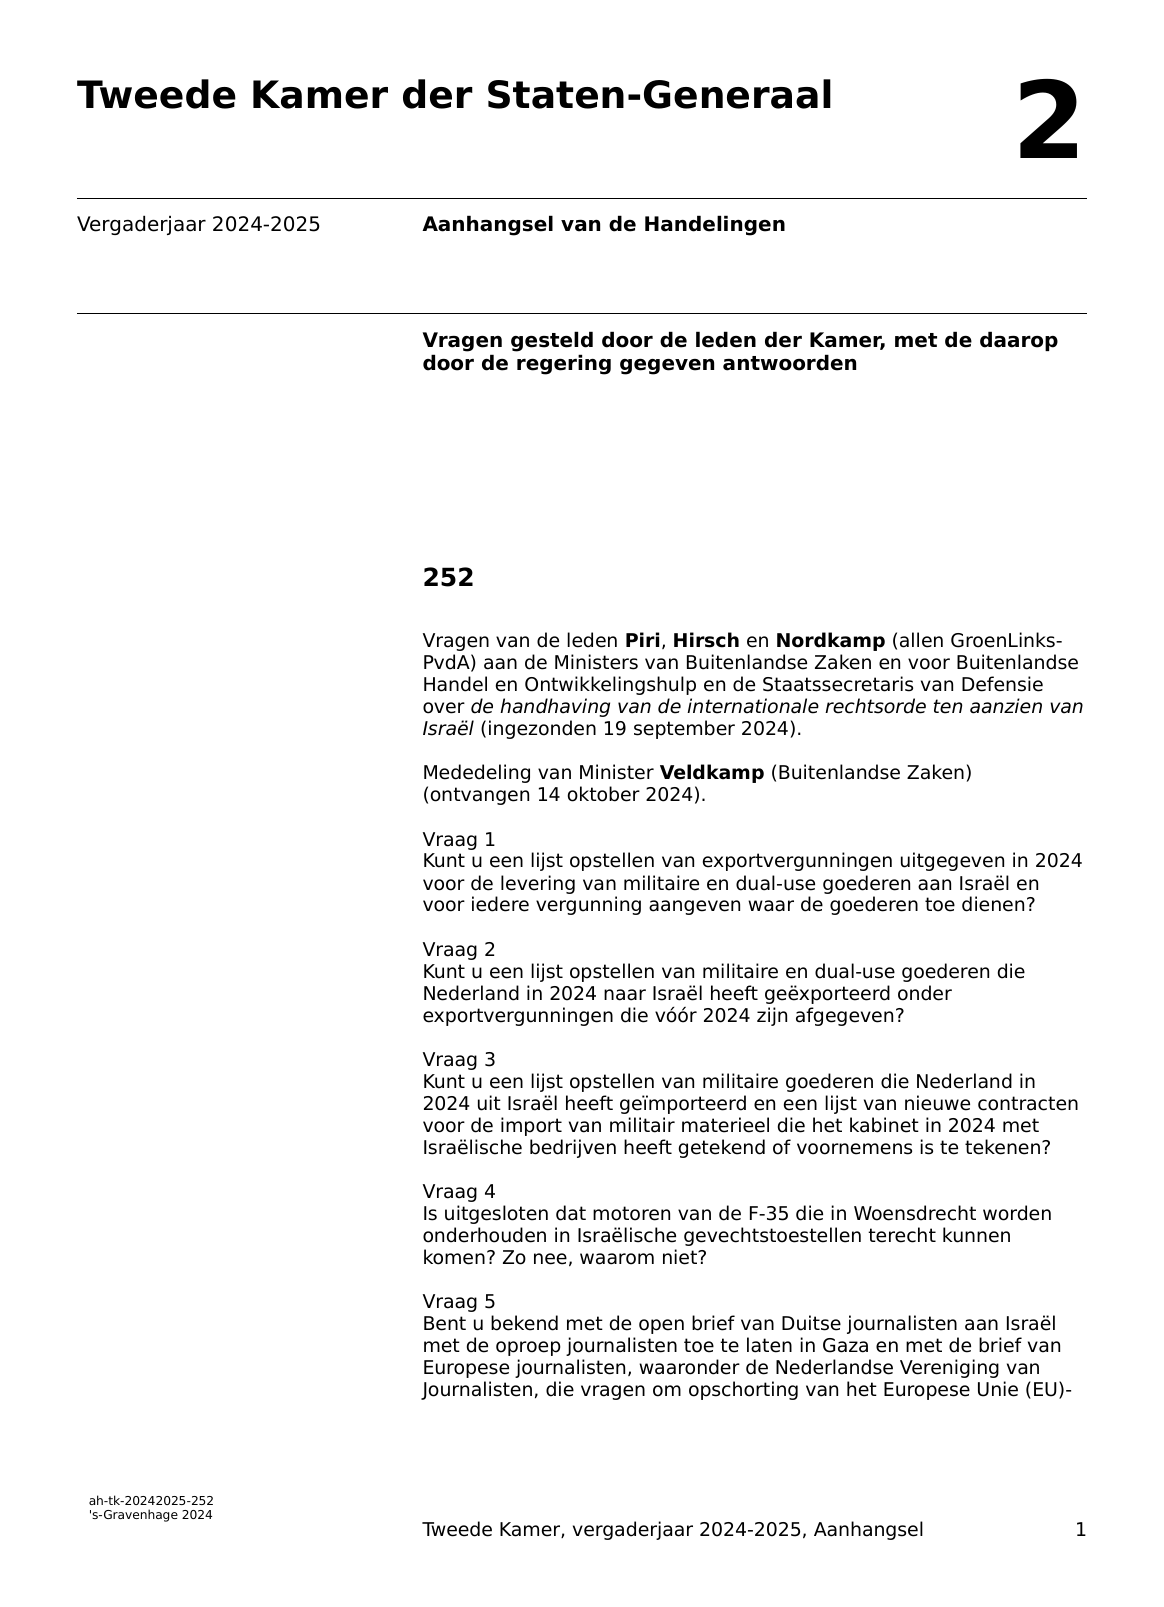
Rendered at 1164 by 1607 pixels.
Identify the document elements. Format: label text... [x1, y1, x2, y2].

text Is uitgesloten dat motoren van de F-35 die in Woensdrecht worden onderhouden in Israëlische gevechtstoestellen terecht kunnen komen? Zo nee, waarom niet? [422, 1203, 1087, 1269]
text Vraag 5 [422, 1291, 1087, 1313]
table_cell Vergaderjaar 2024-2025 [77, 199, 422, 313]
table_cell [77, 314, 422, 375]
table_cell Aanhangsel van de Handelingen [422, 199, 1087, 313]
text Vraag 4 [422, 1181, 1087, 1203]
table_cell Vragen gesteld door de leden der Kamer, met de daarop door de regering gegeven antwoorden [422, 314, 1087, 375]
text Mededeling van Minister Veldkamp (Buitenlandse Zaken) (ontvangen 14 oktober 2024). [422, 762, 1087, 806]
text Vraag 3 [422, 1049, 1087, 1071]
text Vraag 2 [422, 938, 1087, 961]
text Kunt u een lijst opstellen van militaire goederen die Nederland in 2024 uit Israël heeft geïmporteerd en een lijst van nieuwe contracten voor de import van militair materieel die het kabinet in 2024 met Israëlische bedrijven heeft getekend of voornemens is te tekenen? [422, 1071, 1087, 1158]
text 's-Gravenhage 2024 [88, 1508, 323, 1522]
text Kunt u een lijst opstellen van militaire en dual-use goederen die Nederland in 2024 naar Israël heeft geëxporteerd onder exportvergunningen die vóór 2024 zijn afgegeven? [422, 961, 1087, 1026]
text Bent u bekend met de open brief van Duitse journalisten aan Israël met de oproep journalisten toe te laten in Gaza en met de brief van Europese journalisten, waaronder de Nederlandse Vereniging van Journalisten, die vragen om opschorting van het Europese Unie (EU)- [422, 1313, 1087, 1401]
text Vraag 1 [422, 828, 1087, 850]
text Vragen van de leden Piri, Hirsch en Nordkamp (allen GroenLinks-PvdA) aan de Ministers van Buitenlandse Zaken en voor Buitenlandse Handel en Ontwikkelingshulp en de Staatssecretaris van Defensie over de handhaving van de internationale rechtsorde ten aanzien van Israël (ingezonden 19 september 2024). [422, 630, 1087, 740]
text ah-tk-20242025-252 [88, 1494, 323, 1508]
table_header 2 [886, 59, 1087, 198]
table_header Tweede Kamer der Staten-Generaal [77, 59, 886, 198]
text Kunt u een lijst opstellen van exportvergunningen uitgegeven in 2024 voor de levering van militaire en dual-use goederen aan Israël en voor iedere vergunning aangeven waar de goederen toe dienen? [422, 850, 1087, 916]
text 252 [422, 563, 1087, 592]
